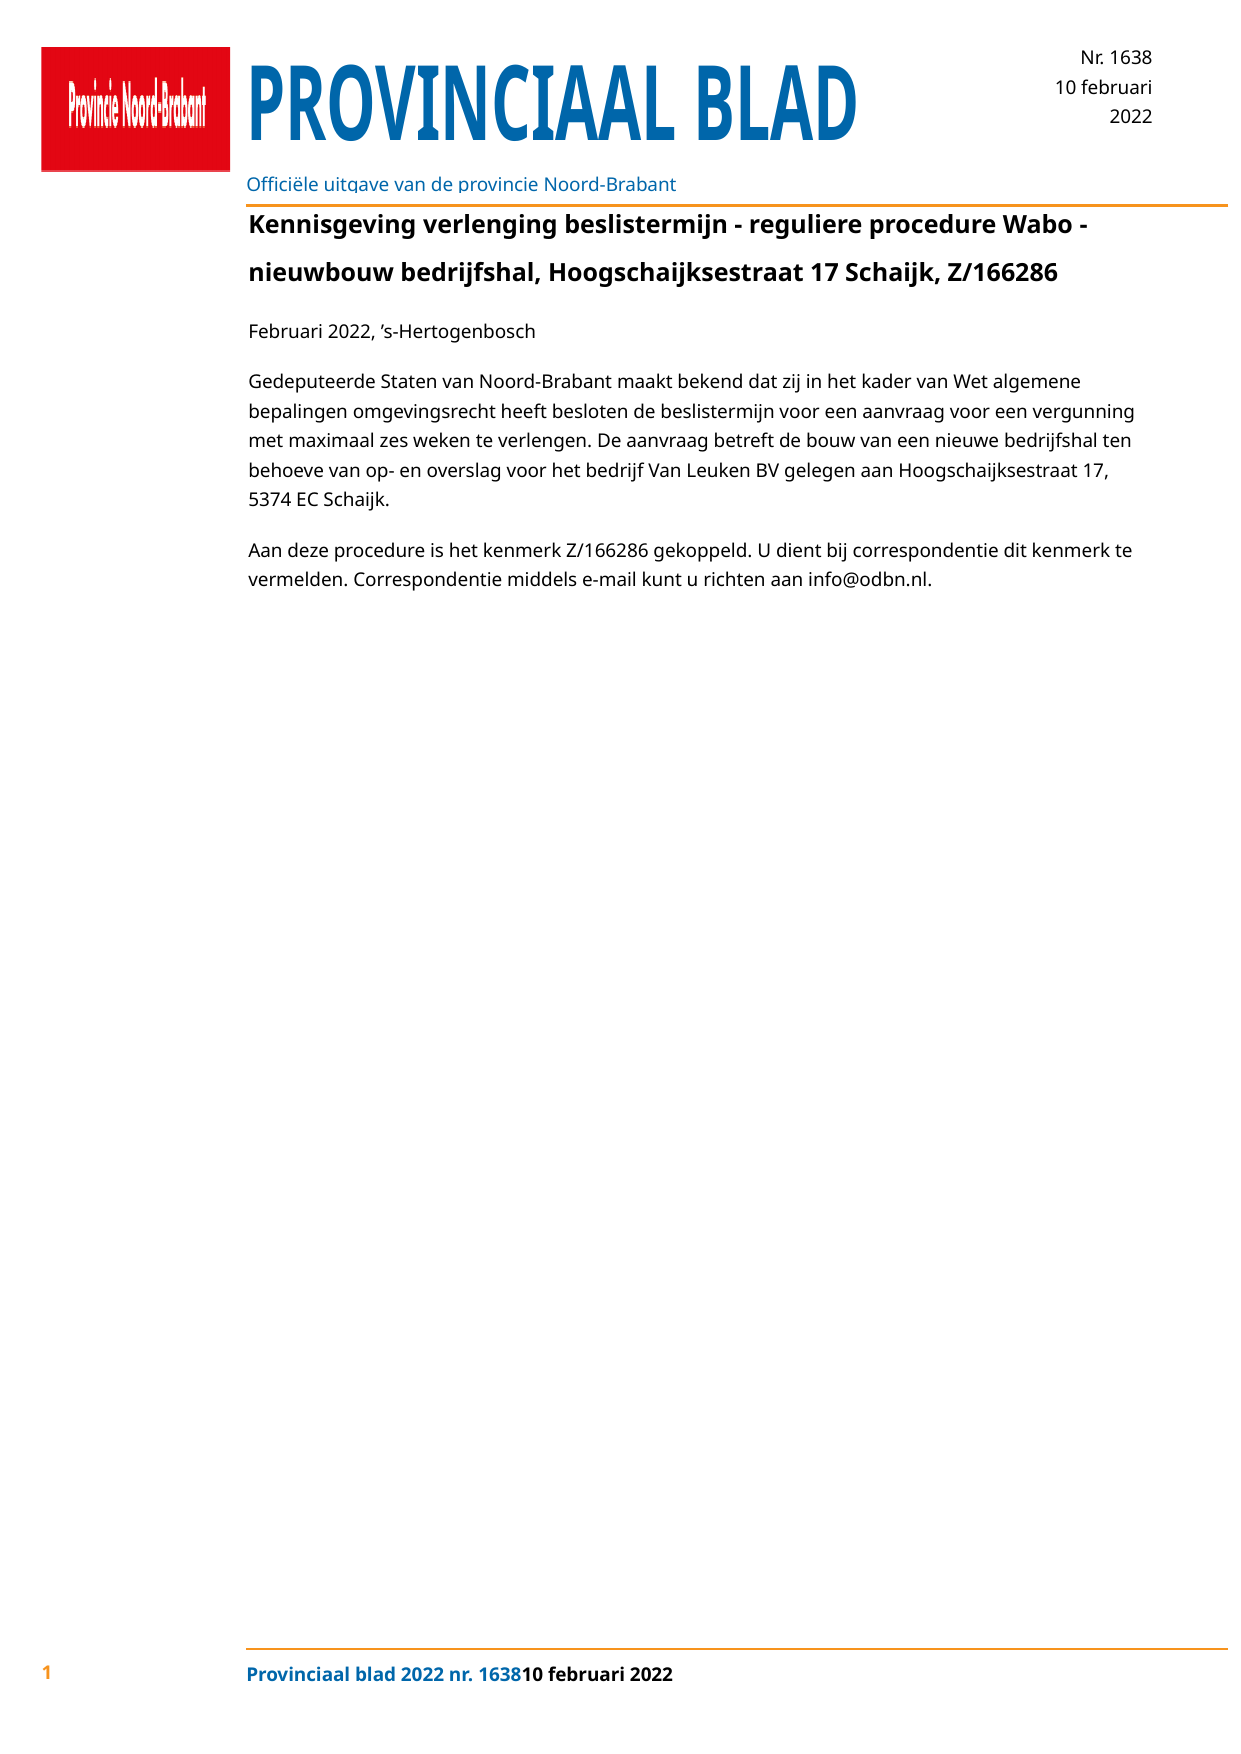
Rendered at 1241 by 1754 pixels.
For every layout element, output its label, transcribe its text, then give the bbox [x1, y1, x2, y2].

text Kennisgeving verlenging beslistermijn - reguliere procedure Wabo - nieuwbouw bedrijfshal, Hoogschaijksestraat 17 Schaijk, Z/166286 [248, 207, 1152, 288]
picture [41, 47, 231, 172]
text Gedeputeerde Staten van Noord-Brabant maakt bekend dat zij in het kader van Wet algemene bepalingen omgevingsrecht heeft besloten de beslistermijn voor een aanvraag voor een vergunning met maximaal zes weken te verlengen. De aanvraag betreft de bouw van een nieuwe bedrijfshal ten behoeve van op- en overslag voor het bedrijf Van Leuken BV gelegen aan Hoogschaijksestraat 17, 5374 EC Schaijk. [248, 368, 1152, 512]
text Aan deze procedure is het kenmerk Z/166286 gekoppeld. U dient bij correspondentie dit kenmerk te vermelden. Correspondentie middels e-mail kunt u richten aan info@odbn.nl. [248, 537, 1152, 592]
text Februari 2022, ’s-Hertogenbosch [248, 318, 1152, 344]
